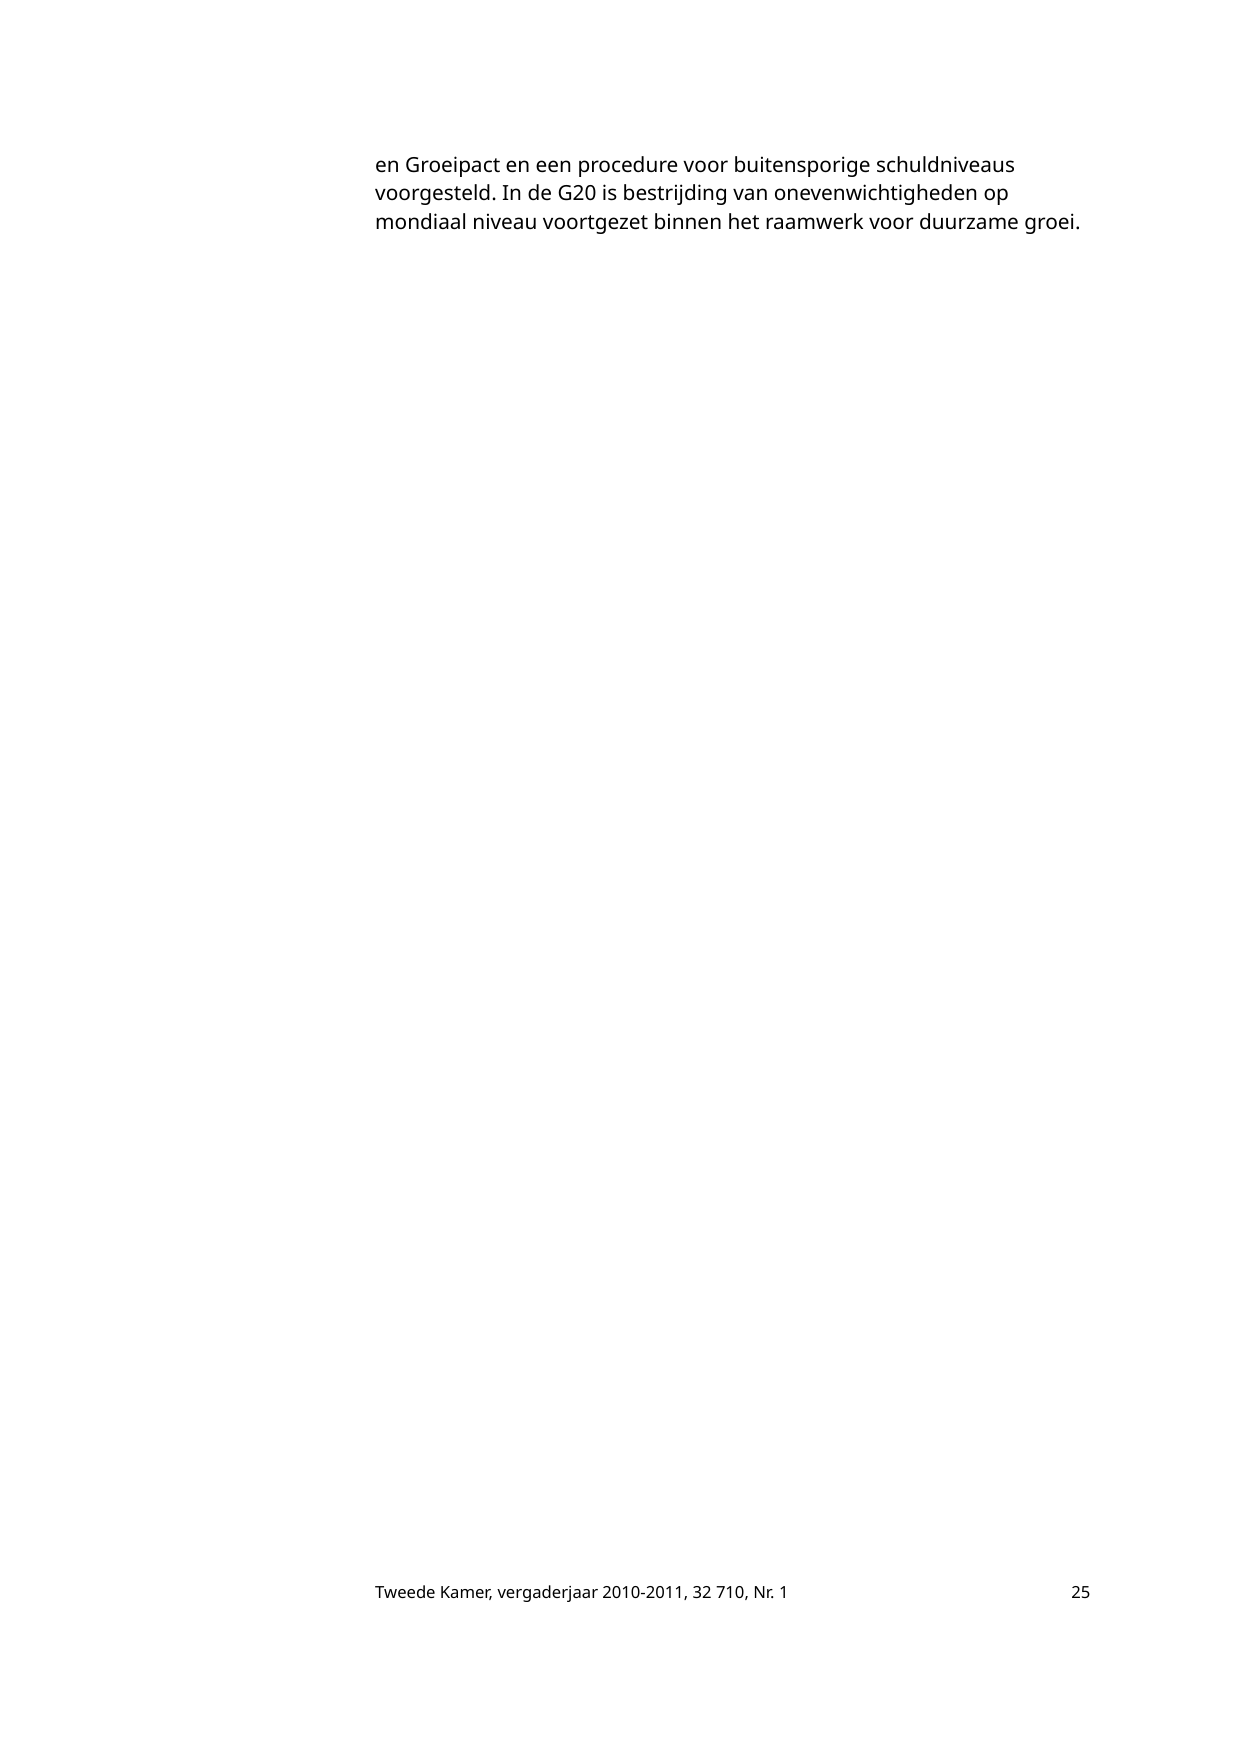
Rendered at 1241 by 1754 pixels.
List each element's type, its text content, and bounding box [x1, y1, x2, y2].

text en Groeipact en een procedure voor buitensporige schuldniveaus voorgesteld. In de G20 is bestrijding van onevenwichtigheden op mondiaal niveau voortgezet binnen het raamwerk voor duurzame groei. [375, 150, 1090, 235]
